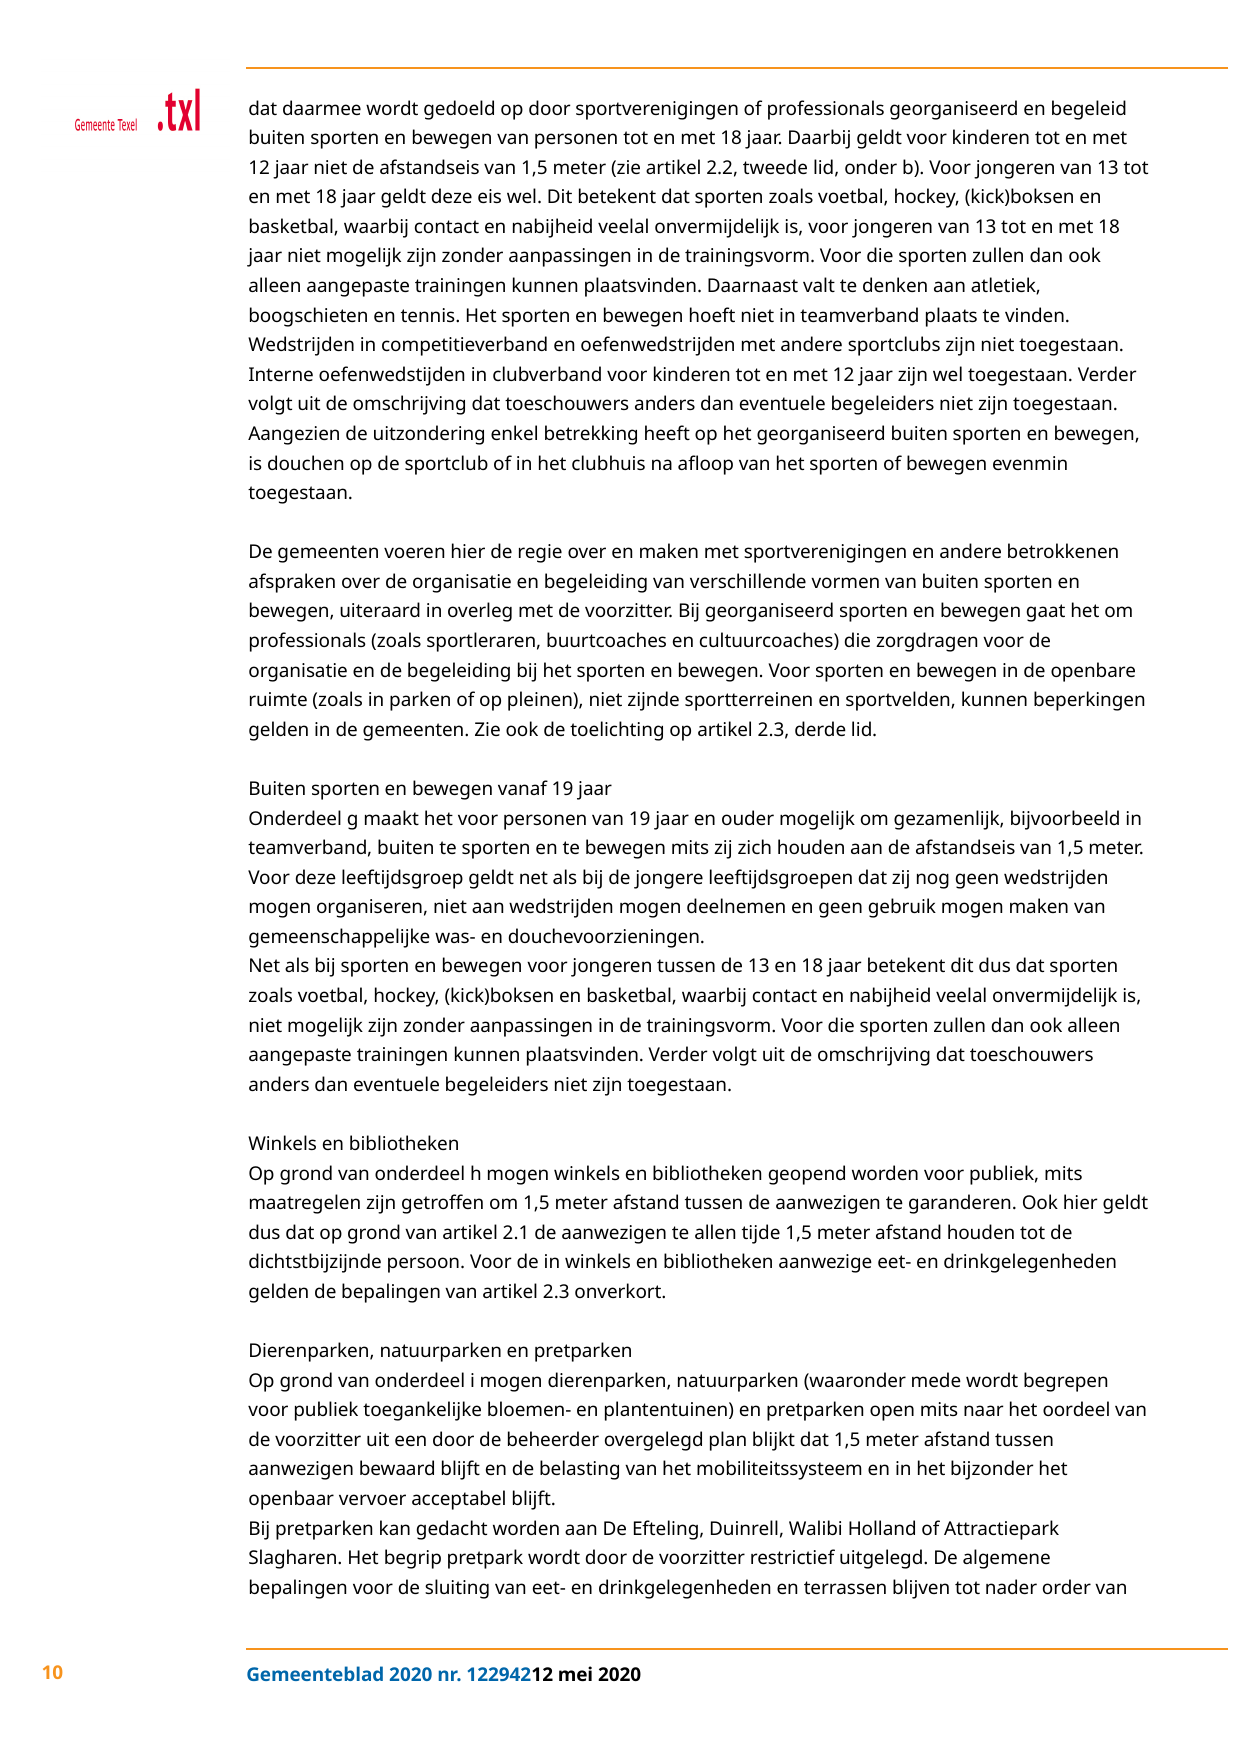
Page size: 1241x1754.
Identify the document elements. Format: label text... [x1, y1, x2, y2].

text Op grond van onderdeel i mogen dierenparken, natuurparken (waaronder mede wordt begrepen voor publiek toegankelijke bloemen- en plantentuinen) en pretparken open mits naar het oordeel van de voorzitter uit een door de beheerder overgelegd plan blijkt dat 1,5 meter afstand tussen aanwezigen bewaard blijft en de belasting van het mobiliteitssysteem en in het bijzonder het openbaar vervoer acceptabel blijft. [248, 1367, 1152, 1511]
text Dierenparken, natuurparken en pretparken [248, 1337, 1152, 1363]
text Net als bij sporten en bewegen voor jongeren tussen de 13 en 18 jaar betekent dit dus dat sporten zoals voetbal, hockey, (kick)boksen en basketbal, waarbij contact en nabijheid veelal onvermijdelijk is, niet mogelijk zijn zonder aanpassingen in de trainingsvorm. Voor die sporten zullen dan ook alleen aangepaste trainingen kunnen plaatsvinden. Verder volgt uit de omschrijving dat toeschouwers anders dan eventuele begeleiders niet zijn toegestaan. [248, 953, 1152, 1097]
text Buiten sporten en bewegen vanaf 19 jaar [248, 775, 1152, 801]
text Op grond van onderdeel h mogen winkels en bibliotheken geopend worden voor publiek, mits maatregelen zijn getroffen om 1,5 meter afstand tussen de aanwezigen te garanderen. Ook hier geldt dus dat op grond van artikel 2.1 de aanwezigen te allen tijde 1,5 meter afstand houden tot de dichtstbijzijnde persoon. Voor de in winkels en bibliotheken aanwezige eet- en drinkgelegenheden gelden de bepalingen van artikel 2.3 onverkort. [248, 1160, 1152, 1304]
picture [41, 47, 231, 172]
text Winkels en bibliotheken [248, 1130, 1152, 1156]
text Bij pretparken kan gedacht worden aan De Efteling, Duinrell, Walibi Holland of Attractiepark Slagharen. Het begrip pretpark wordt door de voorzitter restrictief uitgelegd. De algemene bepalingen voor de sluiting van eet- en drinkgelegenheden en terrassen blijven tot nader order van [248, 1515, 1152, 1600]
text dat daarmee wordt gedoeld op door sportverenigingen of professionals georganiseerd en begeleid buiten sporten en bewegen van personen tot en met 18 jaar. Daarbij geldt voor kinderen tot en met 12 jaar niet de afstandseis van 1,5 meter (zie artikel 2.2, tweede lid, onder b). Voor jongeren van 13 tot en met 18 jaar geldt deze eis wel. Dit betekent dat sporten zoals voetbal, hockey, (kick)boksen en basketbal, waarbij contact en nabijheid veelal onvermijdelijk is, voor jongeren van 13 tot en met 18 jaar niet mogelijk zijn zonder aanpassingen in de trainingsvorm. Voor die sporten zullen dan ook alleen aangepaste trainingen kunnen plaatsvinden. Daarnaast valt te denken aan atletiek, boogschieten en tennis. Het sporten en bewegen hoeft niet in teamverband plaats te vinden. Wedstrijden in competitieverband en oefenwedstrijden met andere sportclubs zijn niet toegestaan. Interne oefenwedstijden in clubverband voor kinderen tot en met 12 jaar zijn wel toegestaan. Verder volgt uit de omschrijving dat toeschouwers anders dan eventuele begeleiders niet zijn toegestaan. Aangezien de uitzondering enkel betrekking heeft op het georganiseerd buiten sporten en bewegen, is douchen op de sportclub of in het clubhuis na afloop van het sporten of bewegen evenmin toegestaan. [248, 95, 1152, 505]
text Onderdeel g maakt het voor personen van 19 jaar en ouder mogelijk om gezamenlijk, bijvoorbeeld in teamverband, buiten te sporten en te bewegen mits zij zich houden aan de afstandseis van 1,5 meter. Voor deze leeftijdsgroep geldt net als bij de jongere leeftijdsgroepen dat zij nog geen wedstrijden mogen organiseren, niet aan wedstrijden mogen deelnemen en geen gebruik mogen maken van gemeenschappelijke was- en douchevoorzieningen. [248, 805, 1152, 949]
text De gemeenten voeren hier de regie over en maken met sportverenigingen en andere betrokkenen afspraken over de organisatie en begeleiding van verschillende vormen van buiten sporten en bewegen, uiteraard in overleg met de voorzitter. Bij georganiseerd sporten en bewegen gaat het om professionals (zoals sportleraren, buurtcoaches en cultuurcoaches) die zorgdragen voor de organisatie en de begeleiding bij het sporten en bewegen. Voor sporten en bewegen in de openbare ruimte (zoals in parken of op pleinen), niet zijnde sportterreinen en sportvelden, kunnen beperkingen gelden in de gemeenten. Zie ook de toelichting op artikel 2.3, derde lid. [248, 538, 1152, 742]
